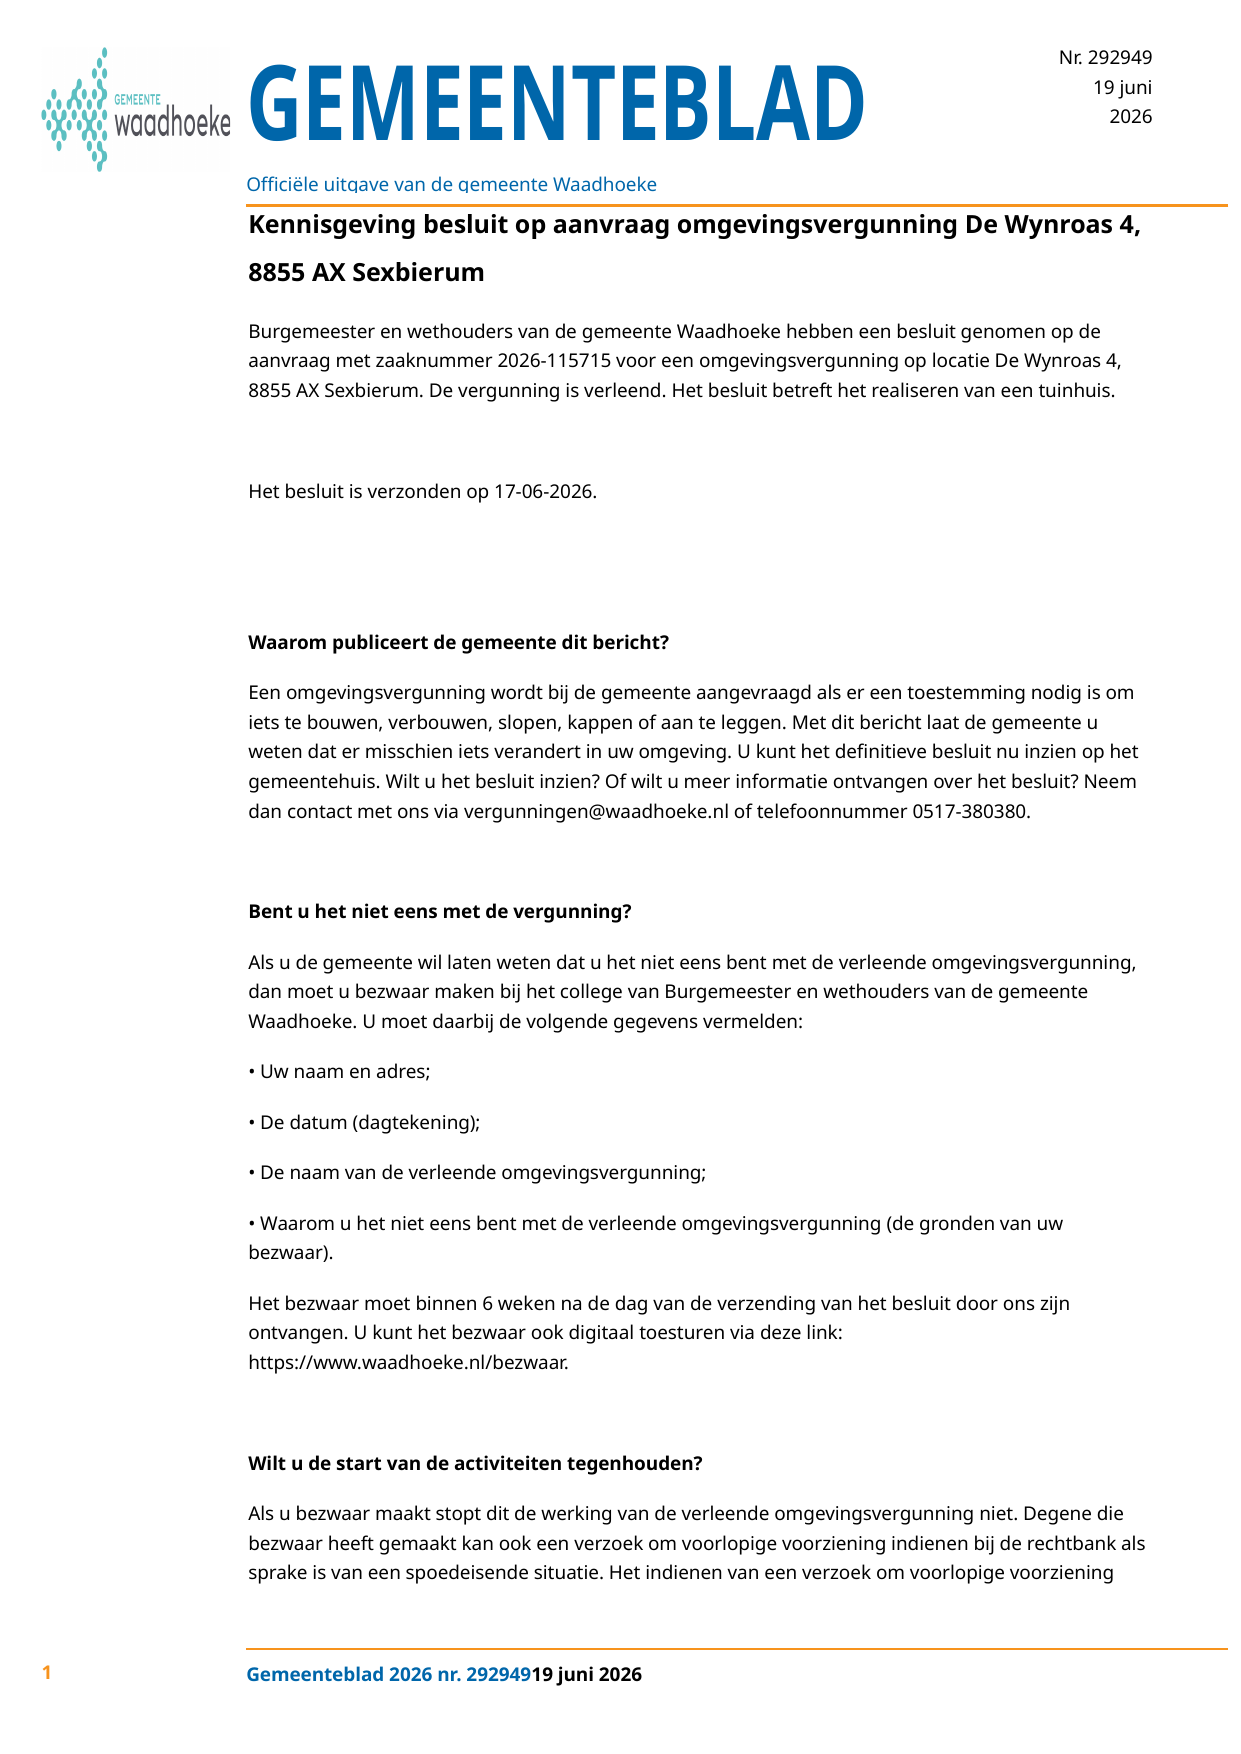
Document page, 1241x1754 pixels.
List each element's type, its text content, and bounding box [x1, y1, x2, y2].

text Een omgevingsvergunning wordt bij de gemeente aangevraagd als er een toestemming nodig is om iets te bouwen, verbouwen, slopen, kappen of aan te leggen. Met dit bericht laat de gemeente u weten dat er misschien iets verandert in uw omgeving. U kunt het definitieve besluit nu inzien op het gemeentehuis. Wilt u het besluit inzien? Of wilt u meer informatie ontvangen over het besluit? Neem dan contact met ons via vergunningen@waadhoeke.nl of telefoonnummer 0517-380380. [248, 679, 1152, 824]
text Het bezwaar moet binnen 6 weken na de dag van de verzending van het besluit door ons zijn ontvangen. U kunt het bezwaar ook digitaal toesturen via deze link: https://www.waadhoeke.nl/bezwaar. [248, 1290, 1152, 1375]
text Bent u het niet eens met de vergunning? [248, 899, 1152, 924]
text • De datum (dagtekening); [248, 1109, 1152, 1135]
picture [41, 47, 231, 172]
text Als u de gemeente wil laten weten dat u het niet eens bent met de verleende omgevingsvergunning, dan moet u bezwaar maken bij het college van Burgemeester en wethouders van de gemeente Waadhoeke. U moet daarbij de volgende gegevens vermelden: [248, 949, 1152, 1034]
text Kennisgeving besluit op aanvraag omgevingsvergunning De Wynroas 4, 8855 AX Sexbierum [248, 207, 1152, 288]
text Burgemeester en wethouders van de gemeente Waadhoeke hebben een besluit genomen op de aanvraag met zaaknummer 2026-115715 voor een omgevingsvergunning op locatie De Wynroas 4, 8855 AX Sexbierum. De vergunning is verleend. Het besluit betreft het realiseren van een tuinhuis. [248, 318, 1152, 403]
text Waarom publiceert de gemeente dit bericht? [248, 629, 1152, 655]
text Het besluit is verzonden op 17-06-2026. [248, 478, 1152, 504]
text • Uw naam en adres; [248, 1059, 1152, 1084]
text • De naam van de verleende omgevingsvergunning; [248, 1159, 1152, 1185]
text Als u bezwaar maakt stopt dit de werking van de verleende omgevingsvergunning niet. Degene die bezwaar heeft gemaakt kan ook een verzoek om voorlopige voorziening indienen bij de rechtbank als sprake is van een spoedeisende situatie. Het indienen van een verzoek om voorlopige voorziening [248, 1500, 1152, 1585]
text Wilt u de start van de activiteiten tegenhouden? [248, 1450, 1152, 1476]
text • Waarom u het niet eens bent met de verleende omgevingsvergunning (de gronden van uw bezwaar). [248, 1210, 1152, 1265]
